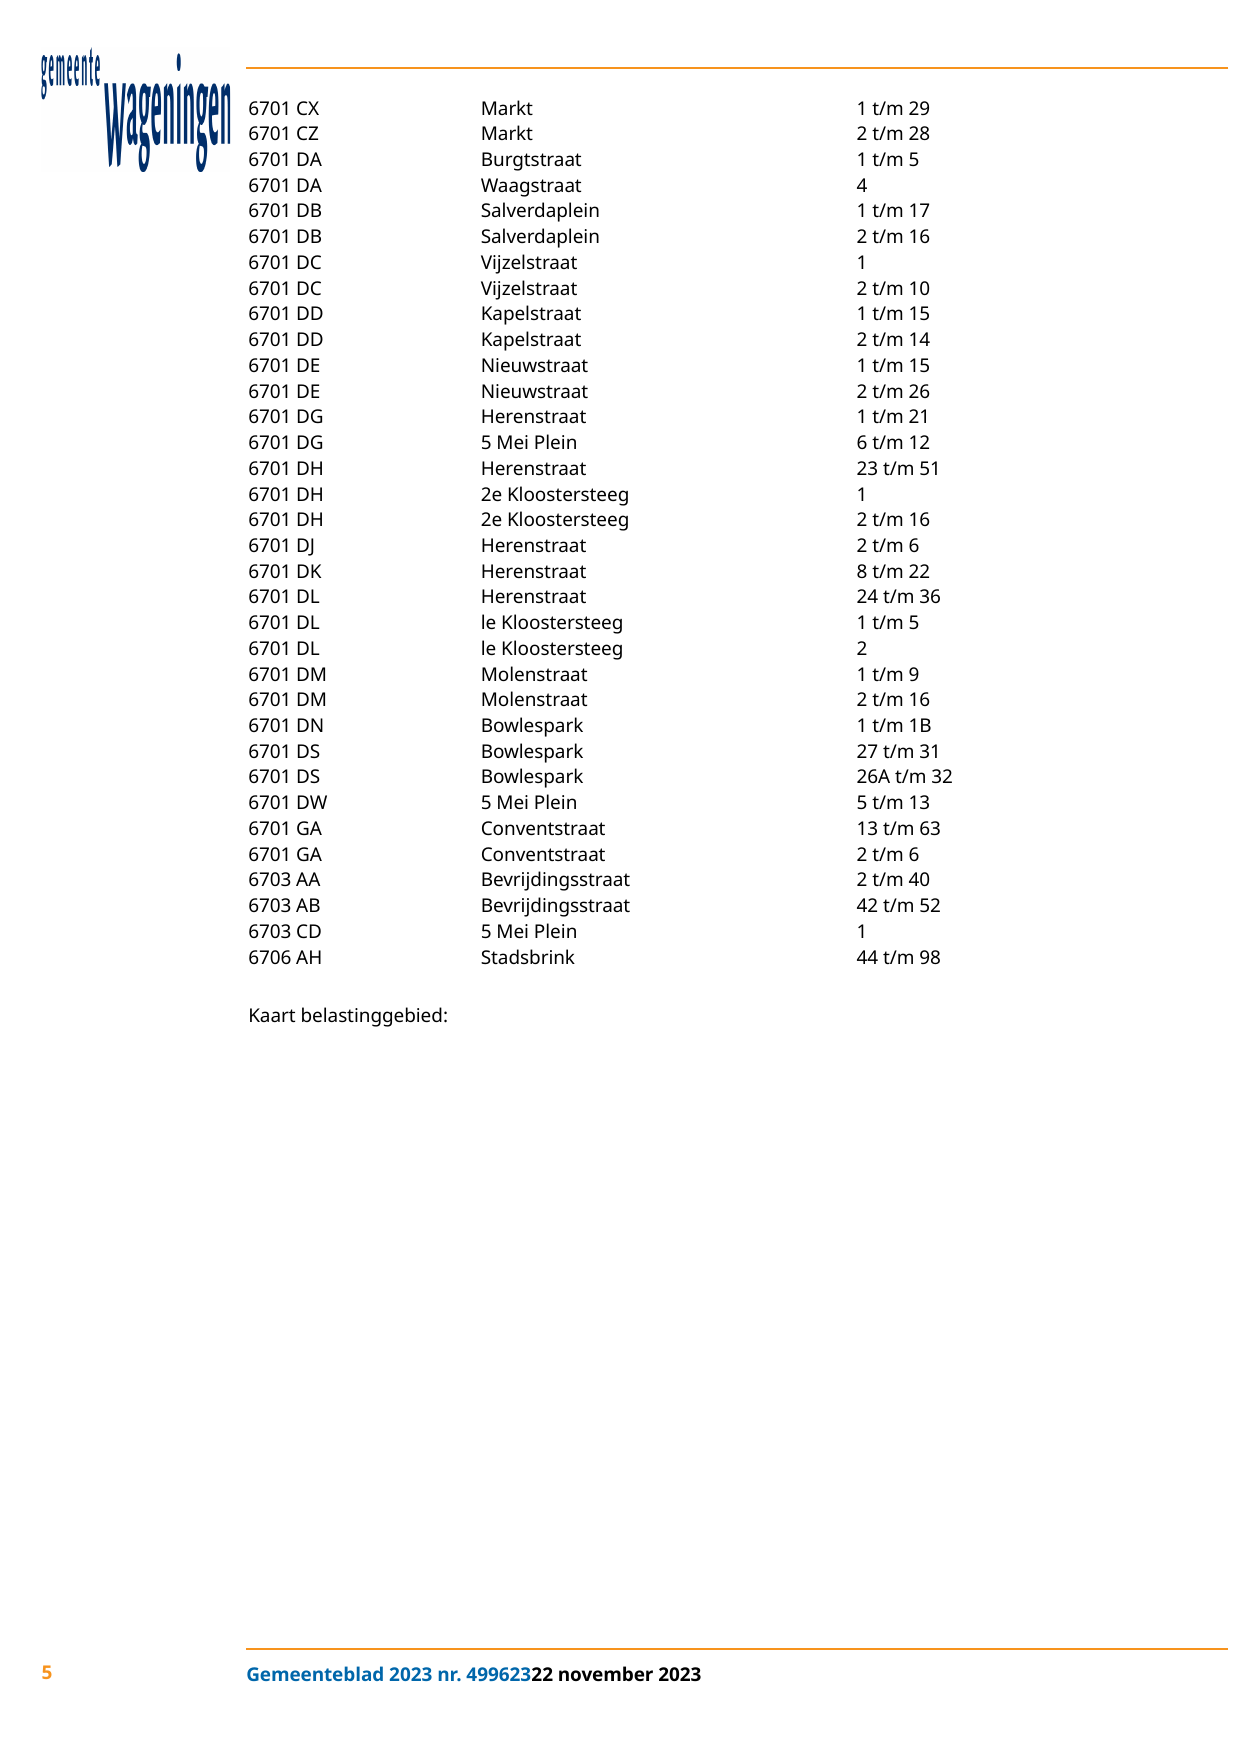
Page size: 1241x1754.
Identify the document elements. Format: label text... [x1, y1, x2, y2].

table_cell 2e Kloostersteeg [481, 481, 856, 506]
table_cell 6701 DH [248, 455, 481, 481]
table_cell 6701 DN [248, 712, 481, 738]
table_cell 2 t/m 14 [856, 326, 1152, 352]
table_cell Salverdaplein [481, 198, 856, 223]
table_cell 6701 DL [248, 635, 481, 661]
table_cell 6701 DA [248, 146, 481, 172]
table_cell 2 t/m 26 [856, 378, 1152, 403]
table_cell 42 t/m 52 [856, 893, 1152, 918]
table_cell 8 t/m 22 [856, 558, 1152, 584]
table_cell 6701 DG [248, 429, 481, 455]
table_cell 5 Mei Plein [481, 790, 856, 815]
table_cell 13 t/m 63 [856, 815, 1152, 841]
table_cell Stadsbrink [481, 944, 856, 969]
table_cell le Kloostersteeg [481, 635, 856, 661]
table_cell 2e Kloostersteeg [481, 506, 856, 532]
table_cell 1 t/m 15 [856, 301, 1152, 326]
table_cell 1 t/m 17 [856, 198, 1152, 223]
table_cell 6703 CD [248, 918, 481, 944]
table_cell 6701 DS [248, 738, 481, 764]
table_cell 44 t/m 98 [856, 944, 1152, 969]
table_cell 6701 CZ [248, 121, 481, 146]
table_cell Molenstraat [481, 687, 856, 712]
table_cell 2 t/m 40 [856, 867, 1152, 892]
text Kaart belastinggebied: [248, 1002, 1152, 1028]
table_cell Herenstraat [481, 404, 856, 429]
table_cell Herenstraat [481, 584, 856, 609]
table_cell 6701 GA [248, 815, 481, 841]
table_cell Bowlespark [481, 712, 856, 738]
table_cell Vijzelstraat [481, 249, 856, 275]
table_cell 6701 DS [248, 764, 481, 789]
table_cell 2 t/m 6 [856, 532, 1152, 558]
table_cell 6701 DG [248, 404, 481, 429]
table_cell 6701 DB [248, 224, 481, 249]
table_cell 6701 DE [248, 352, 481, 378]
table_cell 1 [856, 249, 1152, 275]
table_cell 5 t/m 13 [856, 790, 1152, 815]
table_cell 1 t/m 21 [856, 404, 1152, 429]
table_cell 5 Mei Plein [481, 918, 856, 944]
table_cell Bevrijdingsstraat [481, 893, 856, 918]
table_cell Kapelstraat [481, 326, 856, 352]
table_cell 1 [856, 918, 1152, 944]
table_cell 6701 DD [248, 326, 481, 352]
table_cell 4 [856, 172, 1152, 198]
table_cell 2 t/m 10 [856, 275, 1152, 301]
table_cell Bevrijdingsstraat [481, 867, 856, 892]
table_cell Conventstraat [481, 815, 856, 841]
table_cell Vijzelstraat [481, 275, 856, 301]
table_cell 1 t/m 15 [856, 352, 1152, 378]
table_cell 6701 DM [248, 687, 481, 712]
table_cell Kapelstraat [481, 301, 856, 326]
table_cell 6703 AA [248, 867, 481, 892]
table_cell Herenstraat [481, 558, 856, 584]
table_cell 6701 DM [248, 661, 481, 687]
table_cell 6701 DW [248, 790, 481, 815]
table_cell Waagstraat [481, 172, 856, 198]
table_cell 5 Mei Plein [481, 429, 856, 455]
table_cell Herenstraat [481, 455, 856, 481]
table_cell 1 t/m 5 [856, 609, 1152, 635]
table_cell Burgtstraat [481, 146, 856, 172]
table_cell 6701 DL [248, 584, 481, 609]
table_cell 2 t/m 16 [856, 506, 1152, 532]
table_cell 1 t/m 9 [856, 661, 1152, 687]
table_cell 1 t/m 5 [856, 146, 1152, 172]
table_cell Salverdaplein [481, 224, 856, 249]
table_cell Nieuwstraat [481, 352, 856, 378]
table_cell 1 t/m 1B [856, 712, 1152, 738]
table_cell 6701 DD [248, 301, 481, 326]
table_cell 6701 DC [248, 249, 481, 275]
table_cell 2 t/m 28 [856, 121, 1152, 146]
table_cell le Kloostersteeg [481, 609, 856, 635]
table_cell 6701 DJ [248, 532, 481, 558]
table_cell Molenstraat [481, 661, 856, 687]
table_cell 24 t/m 36 [856, 584, 1152, 609]
table_cell 6701 DH [248, 506, 481, 532]
table_cell Bowlespark [481, 764, 856, 789]
table_cell 6701 GA [248, 841, 481, 867]
table_cell 6701 DB [248, 198, 481, 223]
table_cell 6706 AH [248, 944, 481, 969]
table_cell 6 t/m 12 [856, 429, 1152, 455]
table_cell 2 t/m 16 [856, 224, 1152, 249]
table_cell 1 [856, 481, 1152, 506]
table_cell 2 [856, 635, 1152, 661]
table_cell Herenstraat [481, 532, 856, 558]
table_cell 2 t/m 16 [856, 687, 1152, 712]
table_cell 6701 DE [248, 378, 481, 403]
table_cell 1 t/m 29 [856, 95, 1152, 121]
table_cell 2 t/m 6 [856, 841, 1152, 867]
table_cell Markt [481, 121, 856, 146]
table_cell 6703 AB [248, 893, 481, 918]
table_cell Nieuwstraat [481, 378, 856, 403]
table_cell Conventstraat [481, 841, 856, 867]
table_cell Bowlespark [481, 738, 856, 764]
table_cell 6701 DA [248, 172, 481, 198]
table_cell 6701 DL [248, 609, 481, 635]
table_cell 6701 DC [248, 275, 481, 301]
picture [41, 47, 231, 172]
table_cell Markt [481, 95, 856, 121]
table_cell 26A t/m 32 [856, 764, 1152, 789]
table_cell 6701 CX [248, 95, 481, 121]
table_cell 27 t/m 31 [856, 738, 1152, 764]
table_cell 23 t/m 51 [856, 455, 1152, 481]
table_cell 6701 DH [248, 481, 481, 506]
table_cell 6701 DK [248, 558, 481, 584]
